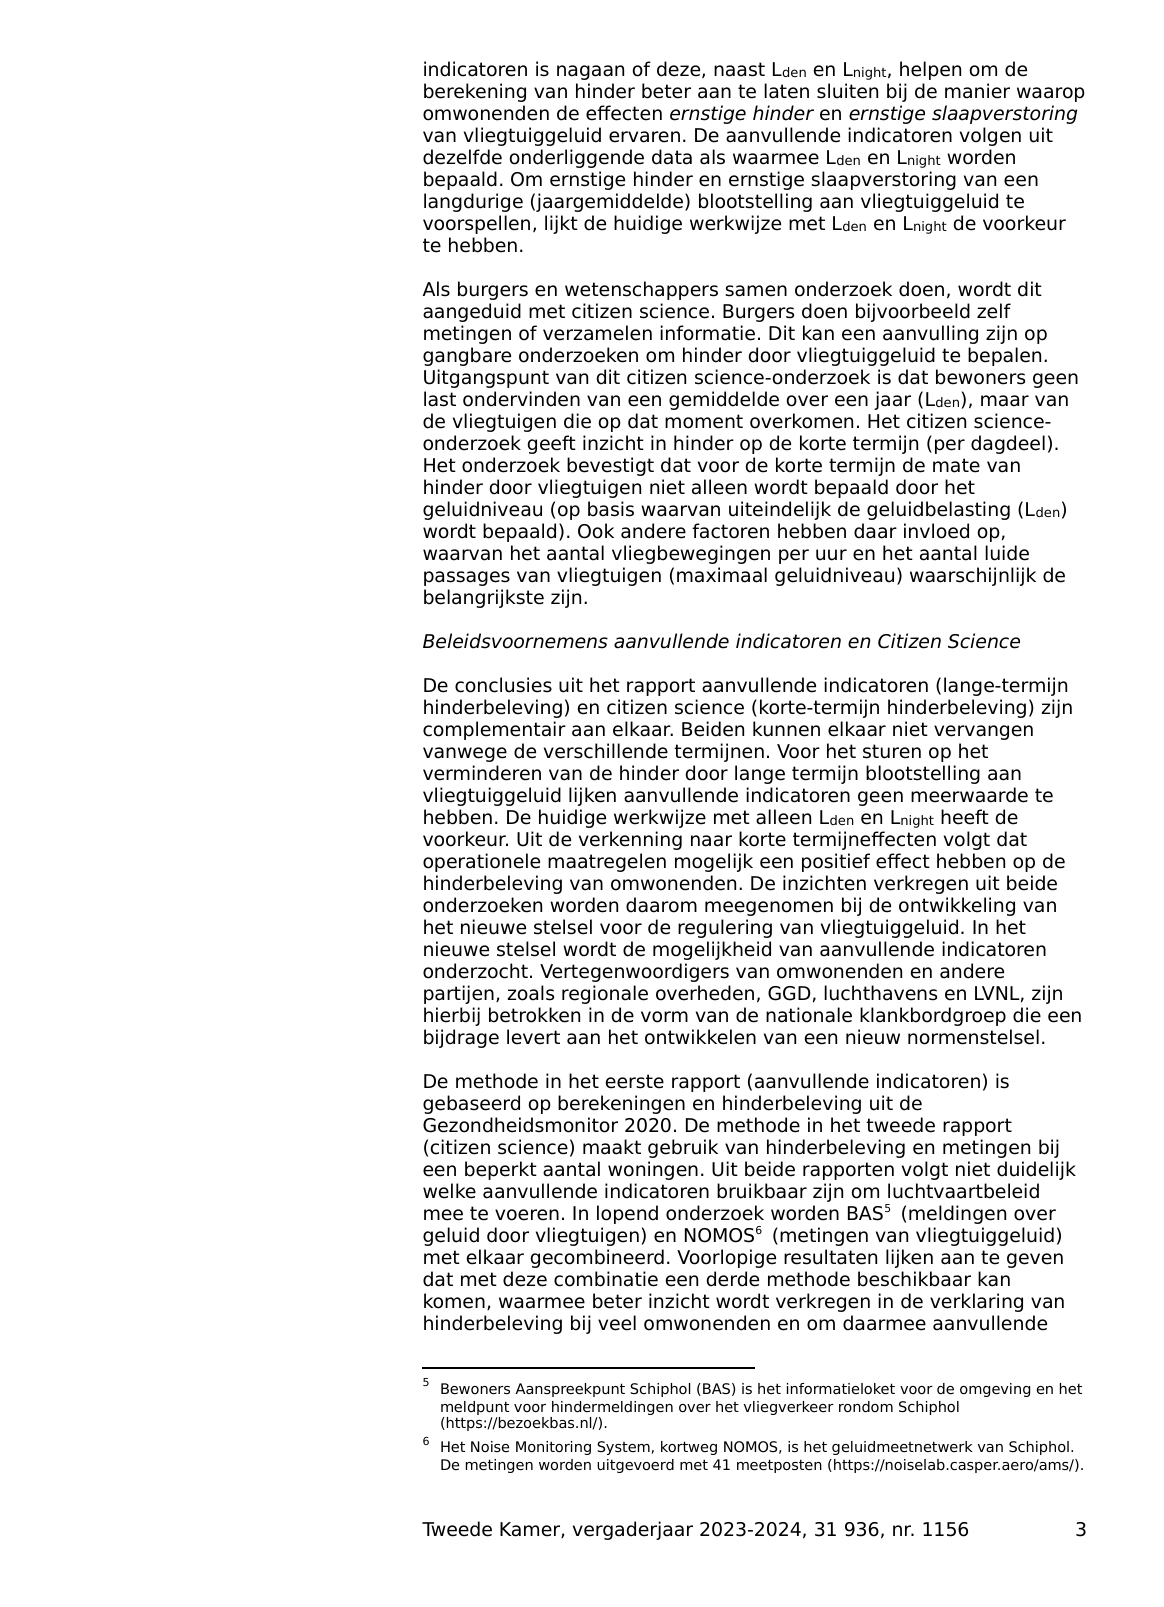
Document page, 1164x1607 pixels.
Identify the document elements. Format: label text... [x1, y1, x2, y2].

text De conclusies uit het rapport aanvullende indicatoren (lange-termijn hinderbeleving) en citizen science (korte-termijn hinderbeleving) zijn complementair aan elkaar. Beiden kunnen elkaar niet vervangen vanwege de verschillende termijnen. Voor het sturen op het verminderen van de hinder door lange termijn blootstelling aan vliegtuiggeluid lijken aanvullende indicatoren geen meerwaarde te hebben. De huidige werkwijze met alleen Lden en Lnight heeft de voorkeur. Uit de verkenning naar korte termijneffecten volgt dat operationele maatregelen mogelijk een positief effect hebben op de hinderbeleving van omwonenden. De inzichten verkregen uit beide onderzoeken worden daarom meegenomen bij de ontwikkeling van het nieuwe stelsel voor de regulering van vliegtuiggeluid. In het nieuwe stelsel wordt de mogelijkheid van aanvullende indicatoren onderzocht. Vertegenwoordigers van omwonenden en andere partijen, zoals regionale overheden, GGD, luchthavens en LVNL, zijn hierbij betrokken in de vorm van de nationale klankbordgroep die een bijdrage levert aan het ontwikkelen van een nieuw normenstelsel. [422, 675, 1087, 1049]
text indicatoren is nagaan of deze, naast Lden en Lnight, helpen om de berekening van hinder beter aan te laten sluiten bij de manier waarop omwonenden de effecten ernstige hinder en ernstige slaapverstoring van vliegtuiggeluid ervaren. De aanvullende indicatoren volgen uit dezelfde onderliggende data als waarmee Lden en Lnight worden bepaald. Om ernstige hinder en ernstige slaapverstoring van een langdurige (jaargemiddelde) blootstelling aan vliegtuiggeluid te voorspellen, lijkt de huidige werkwijze met Lden en Lnight de voorkeur te hebben. [422, 59, 1087, 257]
text Als burgers en wetenschappers samen onderzoek doen, wordt dit aangeduid met citizen science. Burgers doen bijvoorbeeld zelf metingen of verzamelen informatie. Dit kan een aanvulling zijn op gangbare onderzoeken om hinder door vliegtuiggeluid te bepalen. Uitgangspunt van dit citizen science-onderzoek is dat bewoners geen last ondervinden van een gemiddelde over een jaar (Lden), maar van de vliegtuigen die op dat moment overkomen. Het citizen science-onderzoek geeft inzicht in hinder op de korte termijn (per dagdeel). Het onderzoek bevestigt dat voor de korte termijn de mate van hinder door vliegtuigen niet alleen wordt bepaald door het geluidniveau (op basis waarvan uiteindelijk de geluidbelasting (Lden) wordt bepaald). Ook andere factoren hebben daar invloed op, waarvan het aantal vliegbewegingen per uur en het aantal luide passages van vliegtuigen (maximaal geluidniveau) waarschijnlijk de belangrijkste zijn. [422, 279, 1087, 609]
subtitle Beleidsvoornemens aanvullende indicatoren en Citizen Science [422, 631, 1087, 653]
text Bewoners Aanspreekpunt Schiphol (BAS) is het informatieloket voor de omgeving en het meldpunt voor hindermeldingen over het vliegverkeer rondom Schiphol (https://bezoekbas.nl/). [422, 1377, 1087, 1432]
text De methode in het eerste rapport (aanvullende indicatoren) is gebaseerd op berekeningen en hinderbeleving uit de Gezondheidsmonitor 2020. De methode in het tweede rapport (citizen science) maakt gebruik van hinderbeleving en metingen bij een beperkt aantal woningen. Uit beide rapporten volgt niet duidelijk welke aanvullende indicatoren bruikbaar zijn om luchtvaartbeleid mee te voeren. In lopend onderzoek worden BAS (meldingen over geluid door vliegtuigen) en NOMOS (metingen van vliegtuiggeluid) met elkaar gecombineerd. Voorlopige resultaten lijken aan te geven dat met deze combinatie een derde methode beschikbaar kan komen, waarmee beter inzicht wordt verkregen in de verklaring van hinderbeleving bij veel omwonenden en om daarmee aanvullende [422, 1071, 1087, 1335]
text Het Noise Monitoring System, kortweg NOMOS, is het geluidmeetnetwerk van Schiphol. De metingen worden uitgevoerd met 41 meetposten (https://noiselab.casper.aero/ams/). [422, 1435, 1087, 1474]
